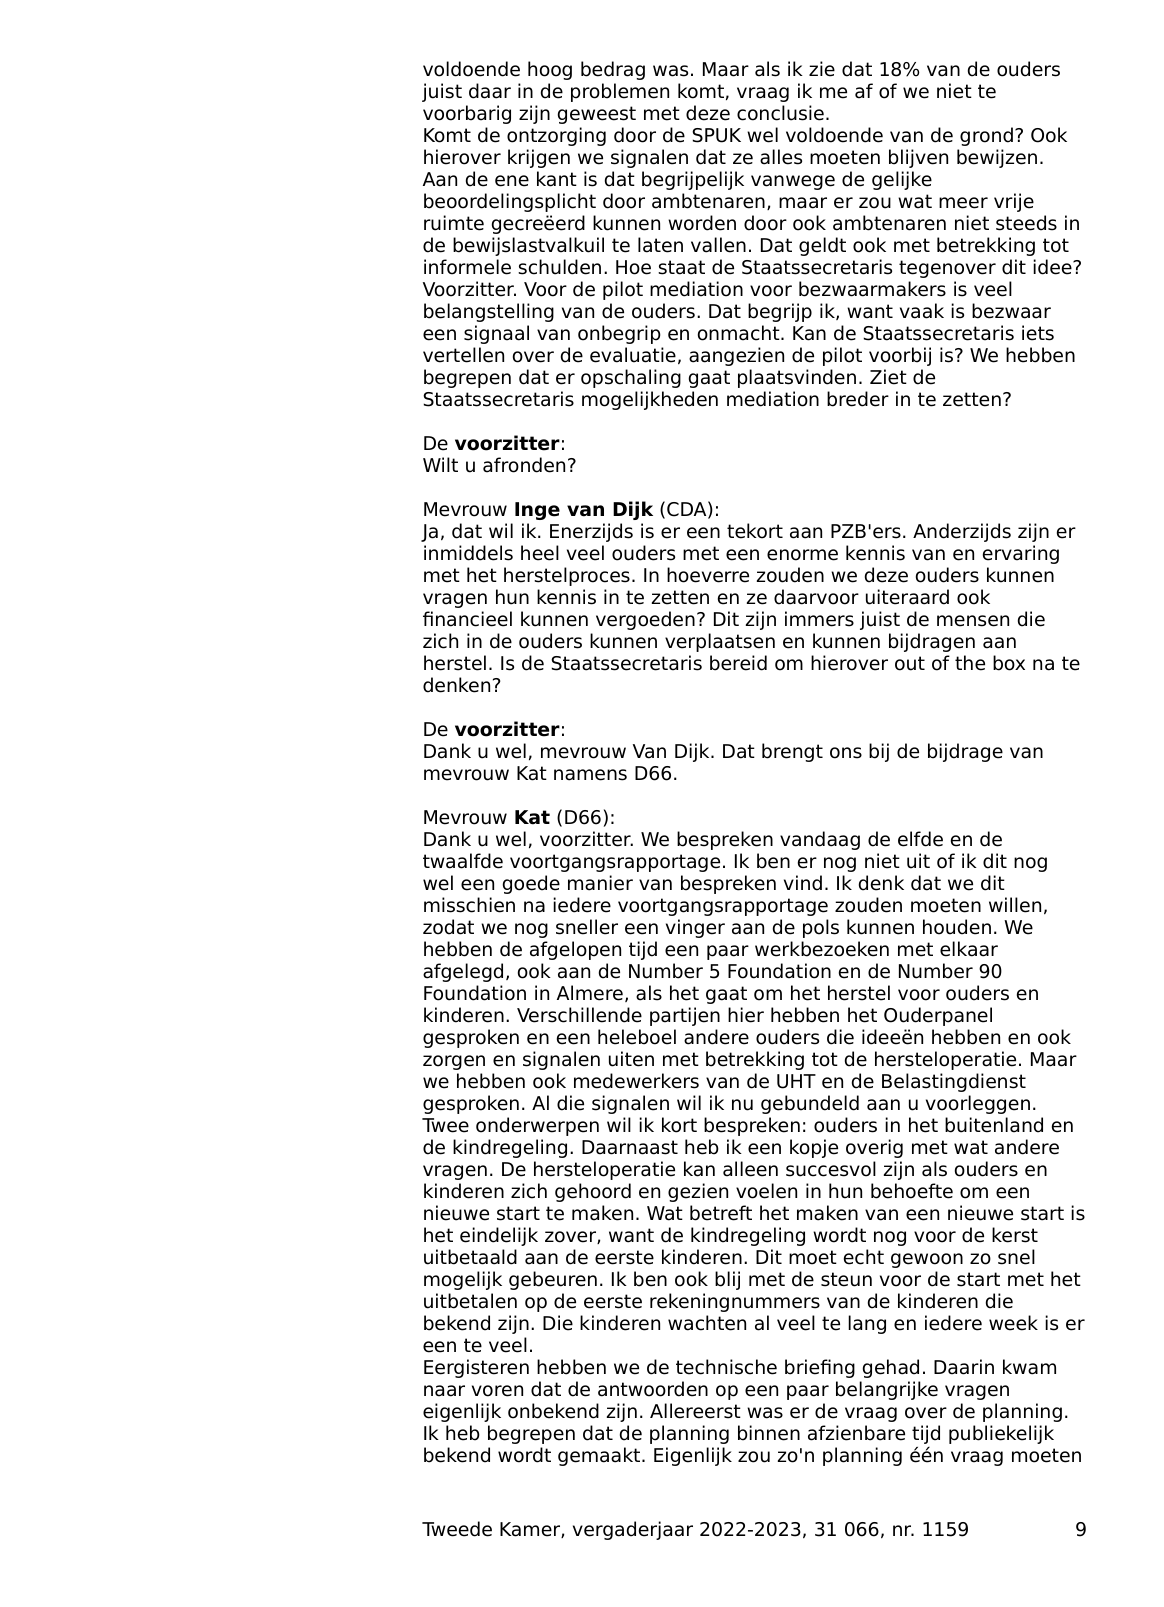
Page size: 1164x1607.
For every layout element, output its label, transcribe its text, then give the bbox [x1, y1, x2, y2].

text Voorzitter. Voor de pilot mediation voor bezwaarmakers is veel belangstelling van de ouders. Dat begrijp ik, want vaak is bezwaar een signaal van onbegrip en onmacht. Kan de Staatssecretaris iets vertellen over de evaluatie, aangezien de pilot voorbij is? We hebben begrepen dat er opschaling gaat plaatsvinden. Ziet de Staatssecretaris mogelijkheden mediation breder in te zetten? [422, 279, 1087, 411]
text De voorzitter: [422, 719, 1087, 741]
text Komt de ontzorging door de SPUK wel voldoende van de grond? Ook hierover krijgen we signalen dat ze alles moeten blijven bewijzen. Aan de ene kant is dat begrijpelijk vanwege de gelijke beoordelingsplicht door ambtenaren, maar er zou wat meer vrije ruimte gecreëerd kunnen worden door ook ambtenaren niet steeds in de bewijslastvalkuil te laten vallen. Dat geldt ook met betrekking tot informele schulden. Hoe staat de Staatssecretaris tegenover dit idee? [422, 125, 1087, 279]
text Mevrouw Kat (D66): [422, 807, 1087, 829]
text Dank u wel, mevrouw Van Dijk. Dat brengt ons bij de bijdrage van mevrouw Kat namens D66. [422, 741, 1087, 785]
text Wilt u afronden? [422, 455, 1087, 477]
text Mevrouw Inge van Dijk (CDA): [422, 499, 1087, 521]
text Eergisteren hebben we de technische briefing gehad. Daarin kwam naar voren dat de antwoorden op een paar belangrijke vragen eigenlijk onbekend zijn. Allereerst was er de vraag over de planning. Ik heb begrepen dat de planning binnen afzienbare tijd publiekelijk bekend wordt gemaakt. Eigenlijk zou zo'n planning één vraag moeten [422, 1357, 1087, 1467]
text voldoende hoog bedrag was. Maar als ik zie dat 18% van de ouders juist daar in de problemen komt, vraag ik me af of we niet te voorbarig zijn geweest met deze conclusie. [422, 59, 1087, 125]
text Twee onderwerpen wil ik kort bespreken: ouders in het buitenland en de kindregeling. Daarnaast heb ik een kopje overig met wat andere vragen. De hersteloperatie kan alleen succesvol zijn als ouders en kinderen zich gehoord en gezien voelen in hun behoefte om een nieuwe start te maken. Wat betreft het maken van een nieuwe start is het eindelijk zover, want de kindregeling wordt nog voor de kerst uitbetaald aan de eerste kinderen. Dit moet echt gewoon zo snel mogelijk gebeuren. Ik ben ook blij met de steun voor de start met het uitbetalen op de eerste rekeningnummers van de kinderen die bekend zijn. Die kinderen wachten al veel te lang en iedere week is er een te veel. [422, 1115, 1087, 1357]
text Ja, dat wil ik. Enerzijds is er een tekort aan PZB'ers. Anderzijds zijn er inmiddels heel veel ouders met een enorme kennis van en ervaring met het herstelproces. In hoeverre zouden we deze ouders kunnen vragen hun kennis in te zetten en ze daarvoor uiteraard ook financieel kunnen vergoeden? Dit zijn immers juist de mensen die zich in de ouders kunnen verplaatsen en kunnen bijdragen aan herstel. Is de Staatssecretaris bereid om hierover out of the box na te denken? [422, 521, 1087, 697]
text De voorzitter: [422, 433, 1087, 455]
text Dank u wel, voorzitter. We bespreken vandaag de elfde en de twaalfde voortgangsrapportage. Ik ben er nog niet uit of ik dit nog wel een goede manier van bespreken vind. Ik denk dat we dit misschien na iedere voortgangsrapportage zouden moeten willen, zodat we nog sneller een vinger aan de pols kunnen houden. We hebben de afgelopen tijd een paar werkbezoeken met elkaar afgelegd, ook aan de Number 5 Foundation en de Number 90 Foundation in Almere, als het gaat om het herstel voor ouders en kinderen. Verschillende partijen hier hebben het Ouderpanel gesproken en een heleboel andere ouders die ideeën hebben en ook zorgen en signalen uiten met betrekking tot de hersteloperatie. Maar we hebben ook medewerkers van de UHT en de Belastingdienst gesproken. Al die signalen wil ik nu gebundeld aan u voorleggen. [422, 829, 1087, 1115]
